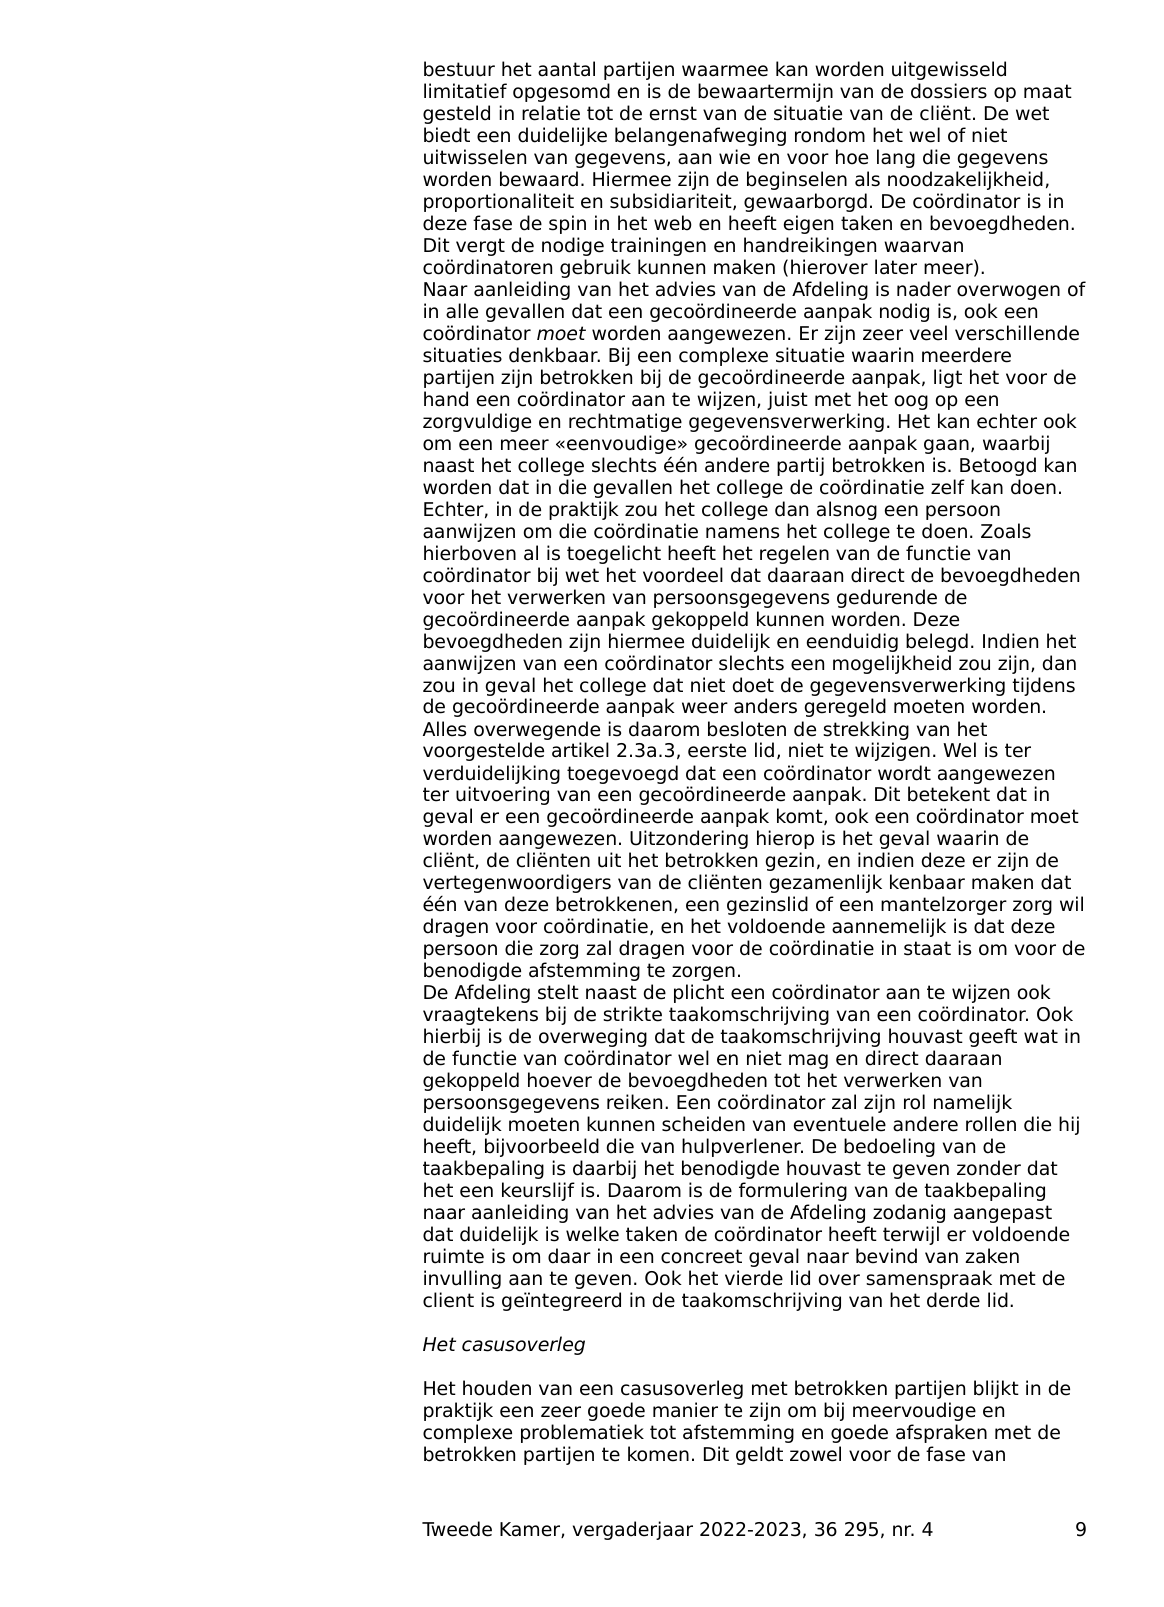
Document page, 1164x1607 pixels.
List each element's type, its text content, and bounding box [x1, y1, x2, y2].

subtitle Het casusoverleg [422, 1334, 1087, 1356]
text bestuur het aantal partijen waarmee kan worden uitgewisseld limitatief opgesomd en is de bewaartermijn van de dossiers op maat gesteld in relatie tot de ernst van de situatie van de cliënt. De wet biedt een duidelijke belangenafweging rondom het wel of niet uitwisselen van gegevens, aan wie en voor hoe lang die gegevens worden bewaard. Hiermee zijn de beginselen als noodzakelijkheid, proportionaliteit en subsidiariteit, gewaarborgd. De coördinator is in deze fase de spin in het web en heeft eigen taken en bevoegdheden. Dit vergt de nodige trainingen en handreikingen waarvan coördinatoren gebruik kunnen maken (hierover later meer). [422, 59, 1087, 279]
text Naar aanleiding van het advies van de Afdeling is nader overwogen of in alle gevallen dat een gecoördineerde aanpak nodig is, ook een coördinator moet worden aangewezen. Er zijn zeer veel verschillende situaties denkbaar. Bij een complexe situatie waarin meerdere partijen zijn betrokken bij de gecoördineerde aanpak, ligt het voor de hand een coördinator aan te wijzen, juist met het oog op een zorgvuldige en rechtmatige gegevensverwerking. Het kan echter ook om een meer «eenvoudige» gecoördineerde aanpak gaan, waarbij naast het college slechts één andere partij betrokken is. Betoogd kan worden dat in die gevallen het college de coördinatie zelf kan doen. Echter, in de praktijk zou het college dan alsnog een persoon aanwijzen om die coördinatie namens het college te doen. Zoals hierboven al is toegelicht heeft het regelen van de functie van coördinator bij wet het voordeel dat daaraan direct de bevoegdheden voor het verwerken van persoonsgegevens gedurende de gecoördineerde aanpak gekoppeld kunnen worden. Deze bevoegdheden zijn hiermee duidelijk en eenduidig belegd. Indien het aanwijzen van een coördinator slechts een mogelijkheid zou zijn, dan zou in geval het college dat niet doet de gegevensverwerking tijdens de gecoördineerde aanpak weer anders geregeld moeten worden. [422, 279, 1087, 718]
text Alles overwegende is daarom besloten de strekking van het voorgestelde artikel 2.3a.3, eerste lid, niet te wijzigen. Wel is ter verduidelijking toegevoegd dat een coördinator wordt aangewezen ter uitvoering van een gecoördineerde aanpak. Dit betekent dat in geval er een gecoördineerde aanpak komt, ook een coördinator moet worden aangewezen. Uitzondering hierop is het geval waarin de cliënt, de cliënten uit het betrokken gezin, en indien deze er zijn de vertegenwoordigers van de cliënten gezamenlijk kenbaar maken dat één van deze betrokkenen, een gezinslid of een mantelzorger zorg wil dragen voor coördinatie, en het voldoende aannemelijk is dat deze persoon die zorg zal dragen voor de coördinatie in staat is om voor de benodigde afstemming te zorgen. [422, 718, 1087, 982]
text Het houden van een casusoverleg met betrokken partijen blijkt in de praktijk een zeer goede manier te zijn om bij meervoudige en complexe problematiek tot afstemming en goede afspraken met de betrokken partijen te komen. Dit geldt zowel voor de fase van [422, 1378, 1087, 1466]
text De Afdeling stelt naast de plicht een coördinator aan te wijzen ook vraagtekens bij de strikte taakomschrijving van een coördinator. Ook hierbij is de overweging dat de taakomschrijving houvast geeft wat in de functie van coördinator wel en niet mag en direct daaraan gekoppeld hoever de bevoegdheden tot het verwerken van persoonsgegevens reiken. Een coördinator zal zijn rol namelijk duidelijk moeten kunnen scheiden van eventuele andere rollen die hij heeft, bijvoorbeeld die van hulpverlener. De bedoeling van de taakbepaling is daarbij het benodigde houvast te geven zonder dat het een keurslijf is. Daarom is de formulering van de taakbepaling naar aanleiding van het advies van de Afdeling zodanig aangepast dat duidelijk is welke taken de coördinator heeft terwijl er voldoende ruimte is om daar in een concreet geval naar bevind van zaken invulling aan te geven. Ook het vierde lid over samenspraak met de client is geïntegreerd in de taakomschrijving van het derde lid. [422, 982, 1087, 1312]
